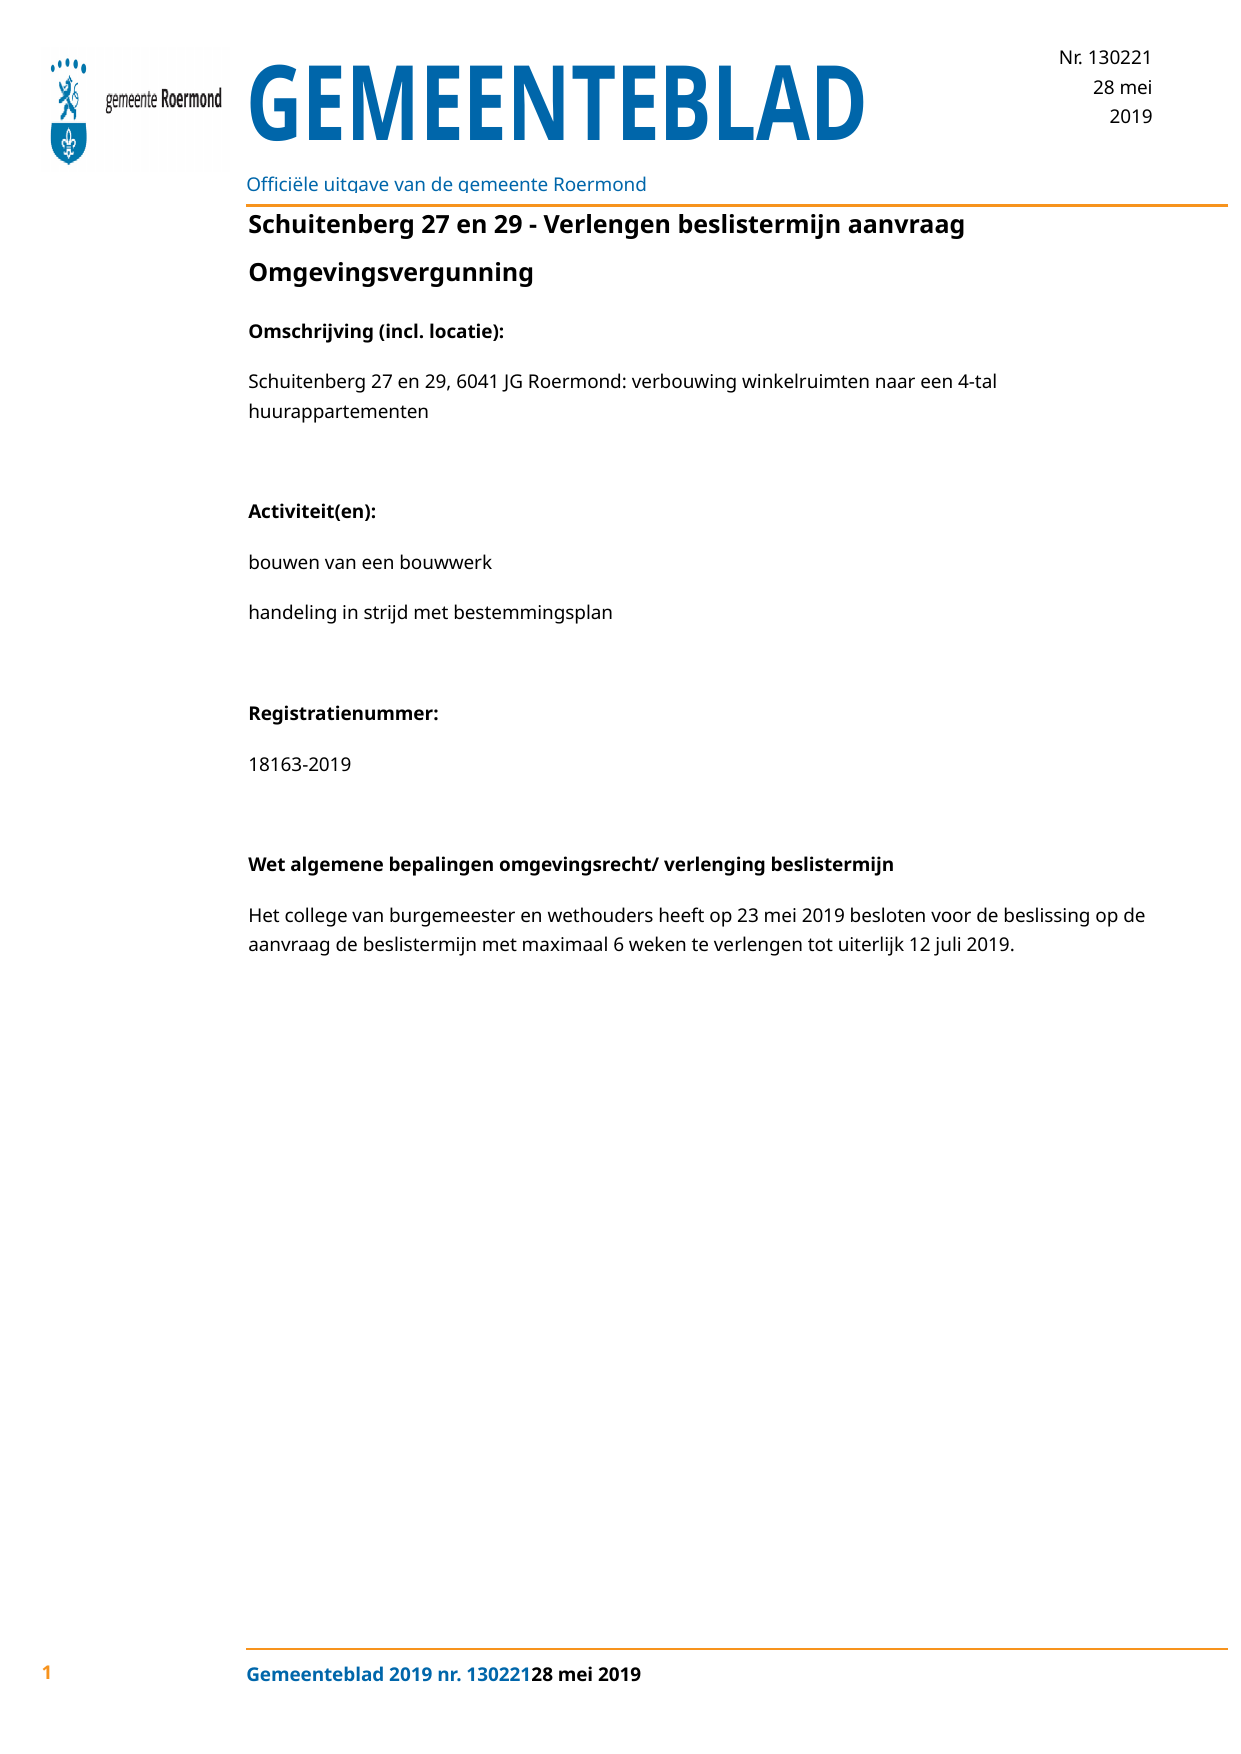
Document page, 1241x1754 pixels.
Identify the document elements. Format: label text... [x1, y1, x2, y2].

text bouwen van een bouwwerk [248, 549, 1152, 575]
text Omschrijving (incl. locatie): [248, 318, 1152, 344]
text Activiteit(en): [248, 499, 1152, 524]
text Wet algemene bepalingen omgevingsrecht/ verlenging beslistermijn [248, 852, 1152, 877]
text Het college van burgemeester en wethouders heeft op 23 mei 2019 besloten voor de beslissing op de aanvraag de beslistermijn met maximaal 6 weken te verlengen tot uiterlijk 12 juli 2019. [248, 902, 1152, 957]
text Schuitenberg 27 en 29 - Verlengen beslistermijn aanvraag Omgevingsvergunning [248, 207, 1152, 288]
text Schuitenberg 27 en 29, 6041 JG Roermond: verbouwing winkelruimten naar een 4-tal huurappartementen [248, 368, 1152, 424]
text 18163-2019 [248, 751, 1152, 777]
picture [41, 47, 231, 172]
text Registratienummer: [248, 700, 1152, 726]
text handeling in strijd met bestemmingsplan [248, 599, 1152, 625]
